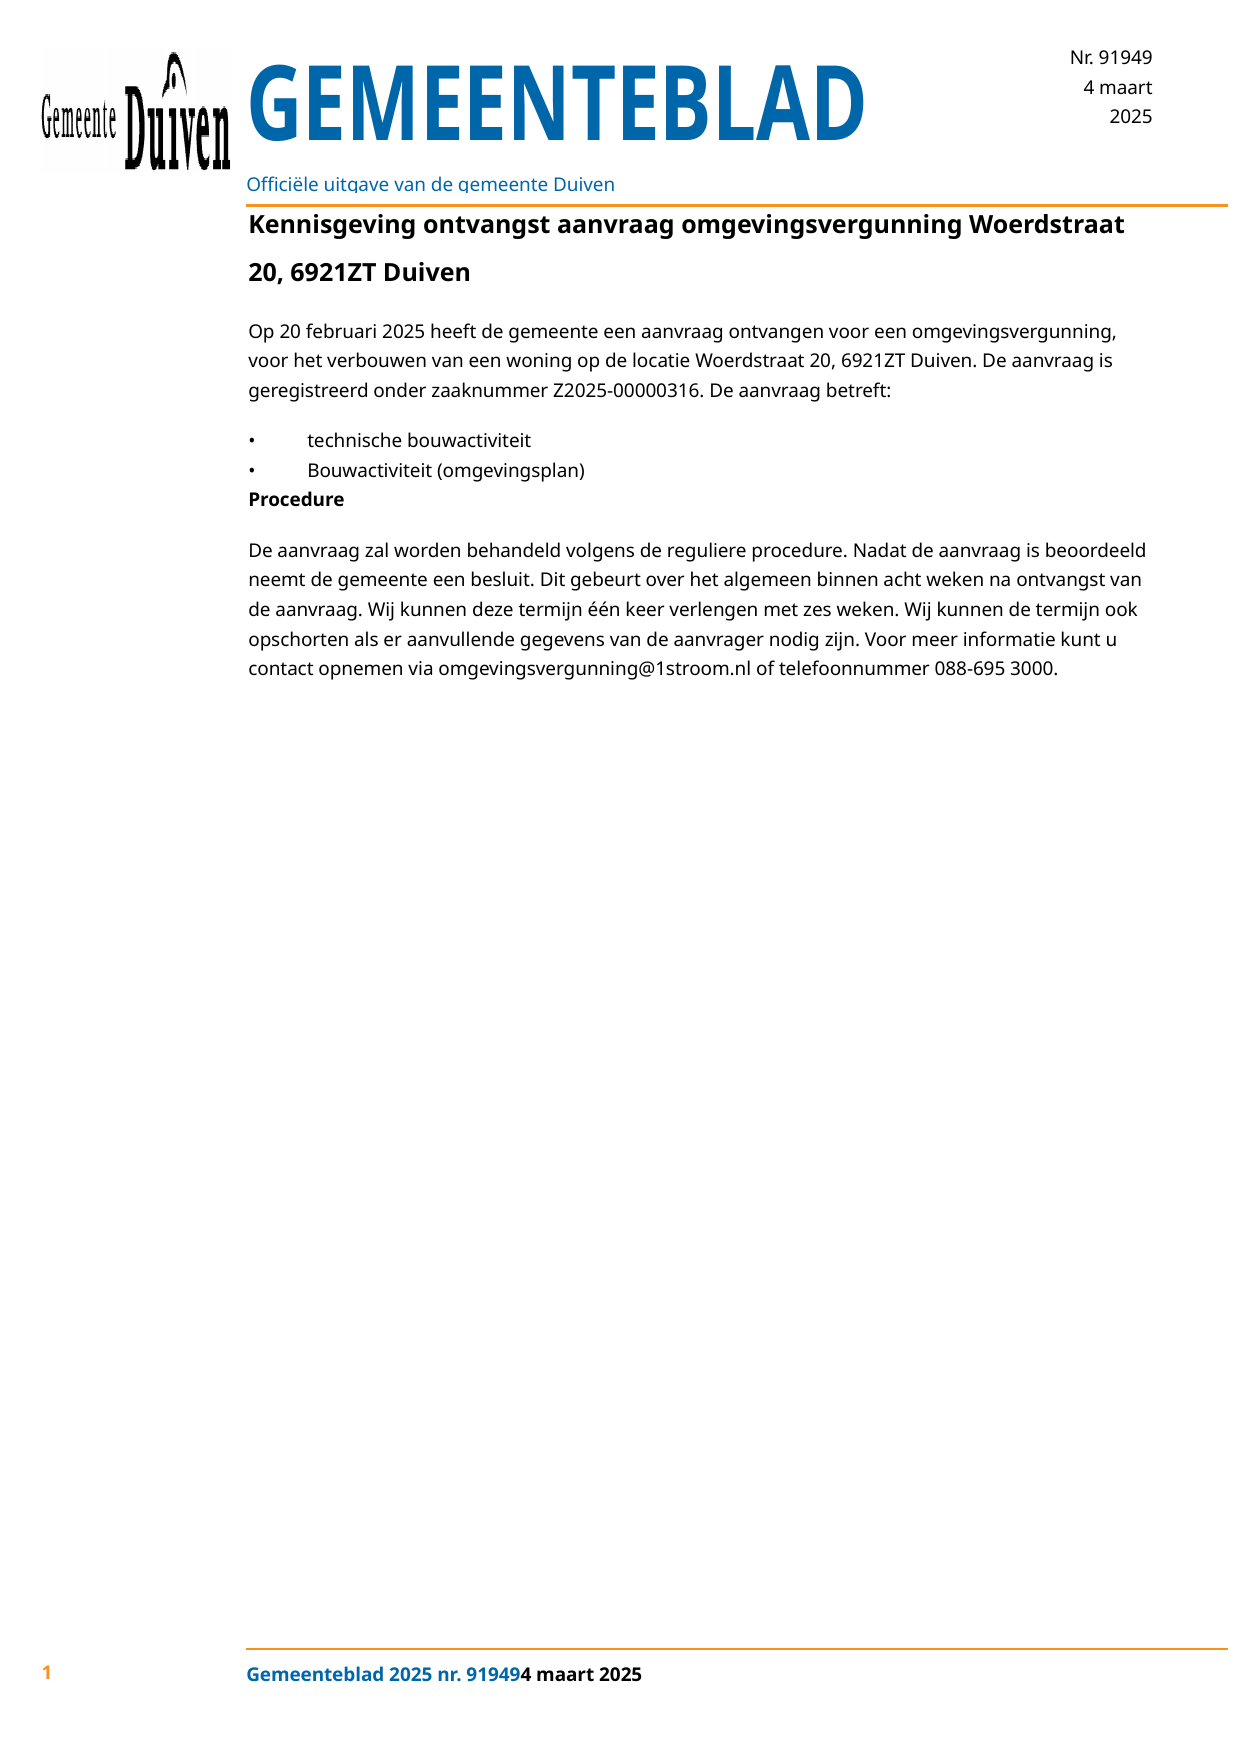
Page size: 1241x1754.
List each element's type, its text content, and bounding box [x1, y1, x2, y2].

text Op 20 februari 2025 heeft de gemeente een aanvraag ontvangen voor een omgevingsvergunning, voor het verbouwen van een woning op de locatie Woerdstraat 20, 6921ZT Duiven. De aanvraag is geregistreerd onder zaaknummer Z2025-00000316. De aanvraag betreft: [248, 318, 1152, 403]
picture [41, 47, 231, 172]
list Bouwactiviteit (omgevingsplan) [248, 457, 1152, 483]
list technische bouwactiviteit [248, 427, 1152, 453]
text Procedure [248, 487, 1152, 512]
text De aanvraag zal worden behandeld volgens de reguliere procedure. Nadat de aanvraag is beoordeeld neemt de gemeente een besluit. Dit gebeurt over het algemeen binnen acht weken na ontvangst van de aanvraag. Wij kunnen deze termijn één keer verlengen met zes weken. Wij kunnen de termijn ook opschorten als er aanvullende gegevens van de aanvrager nodig zijn. Voor meer informatie kunt u contact opnemen via omgevingsvergunning@1stroom.nl of telefoonnummer 088-695 3000. [248, 537, 1152, 681]
text Kennisgeving ontvangst aanvraag omgevingsvergunning Woerdstraat 20, 6921ZT Duiven [248, 207, 1152, 288]
